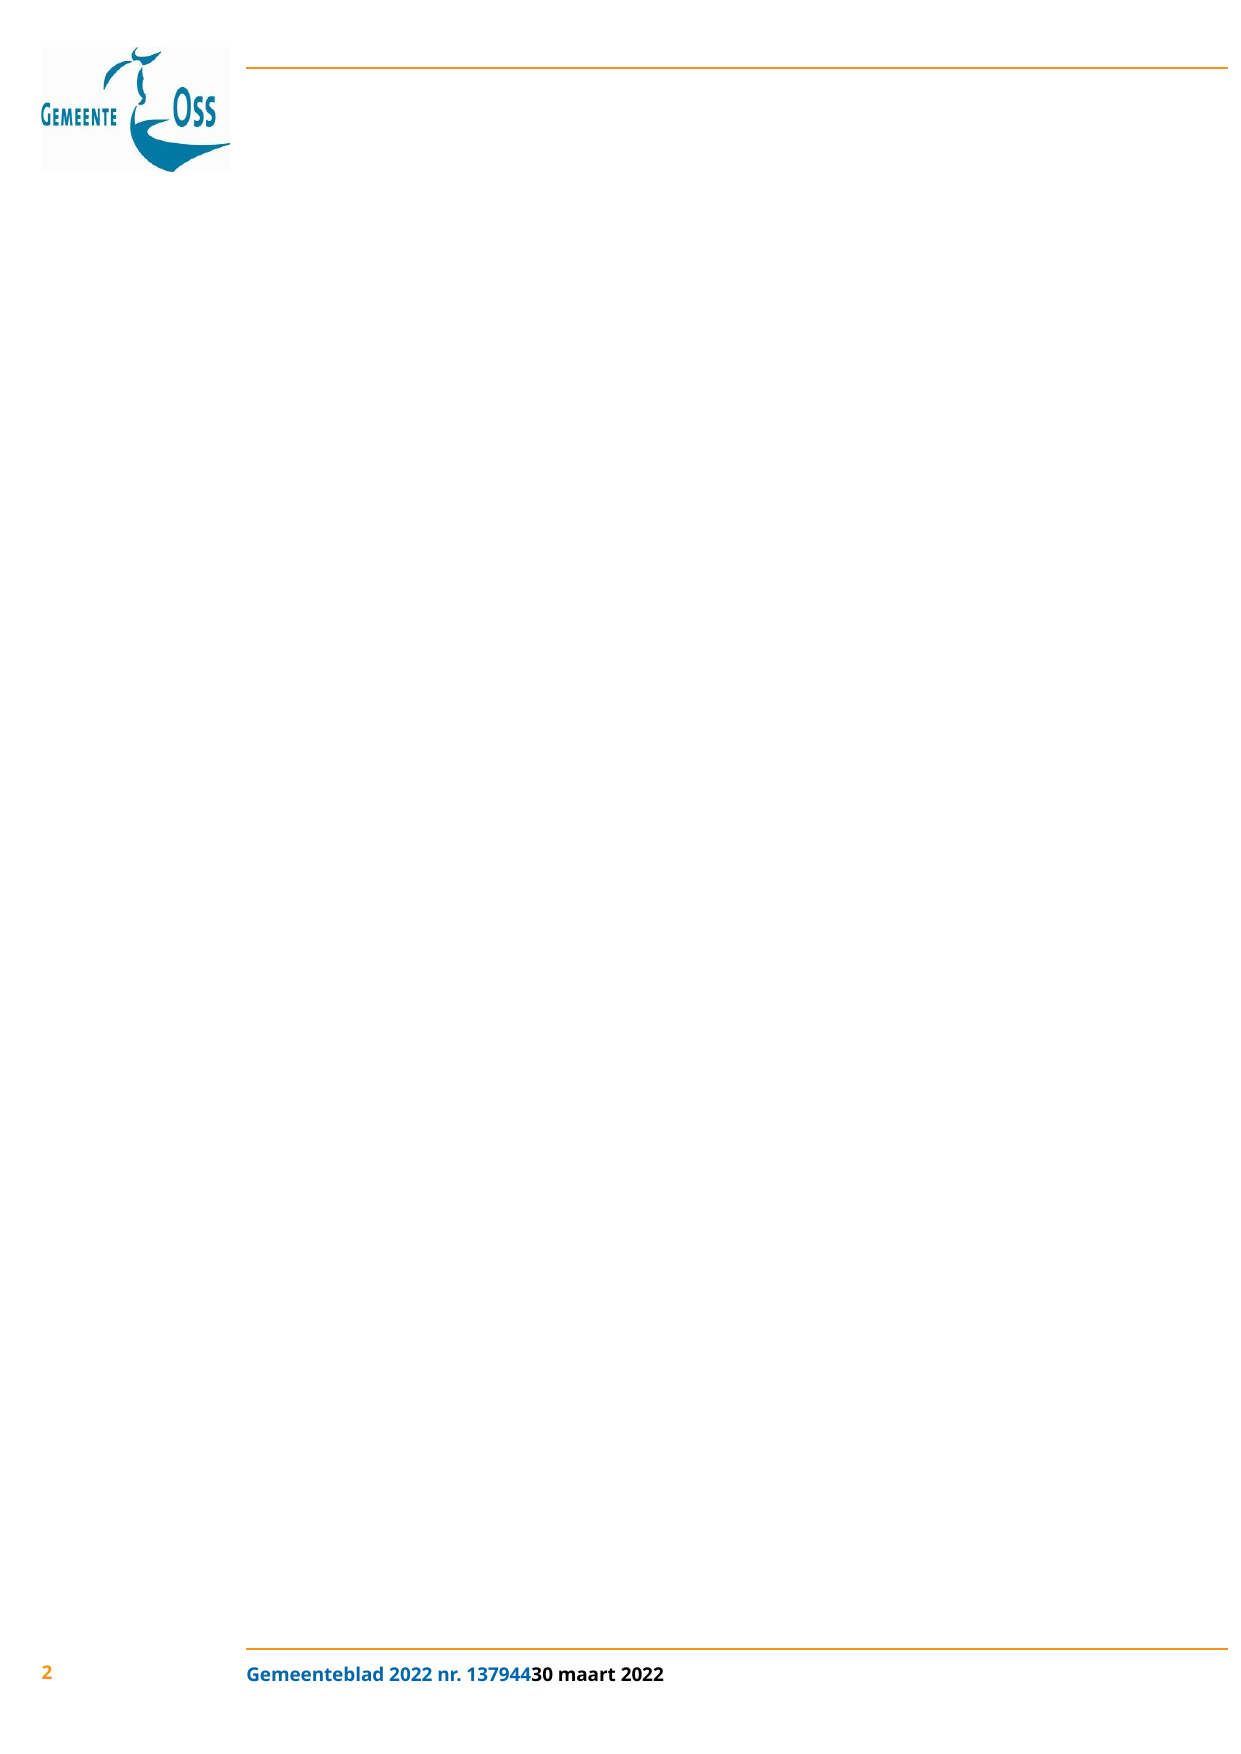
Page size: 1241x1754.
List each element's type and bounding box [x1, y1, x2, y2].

picture [41, 47, 231, 172]
